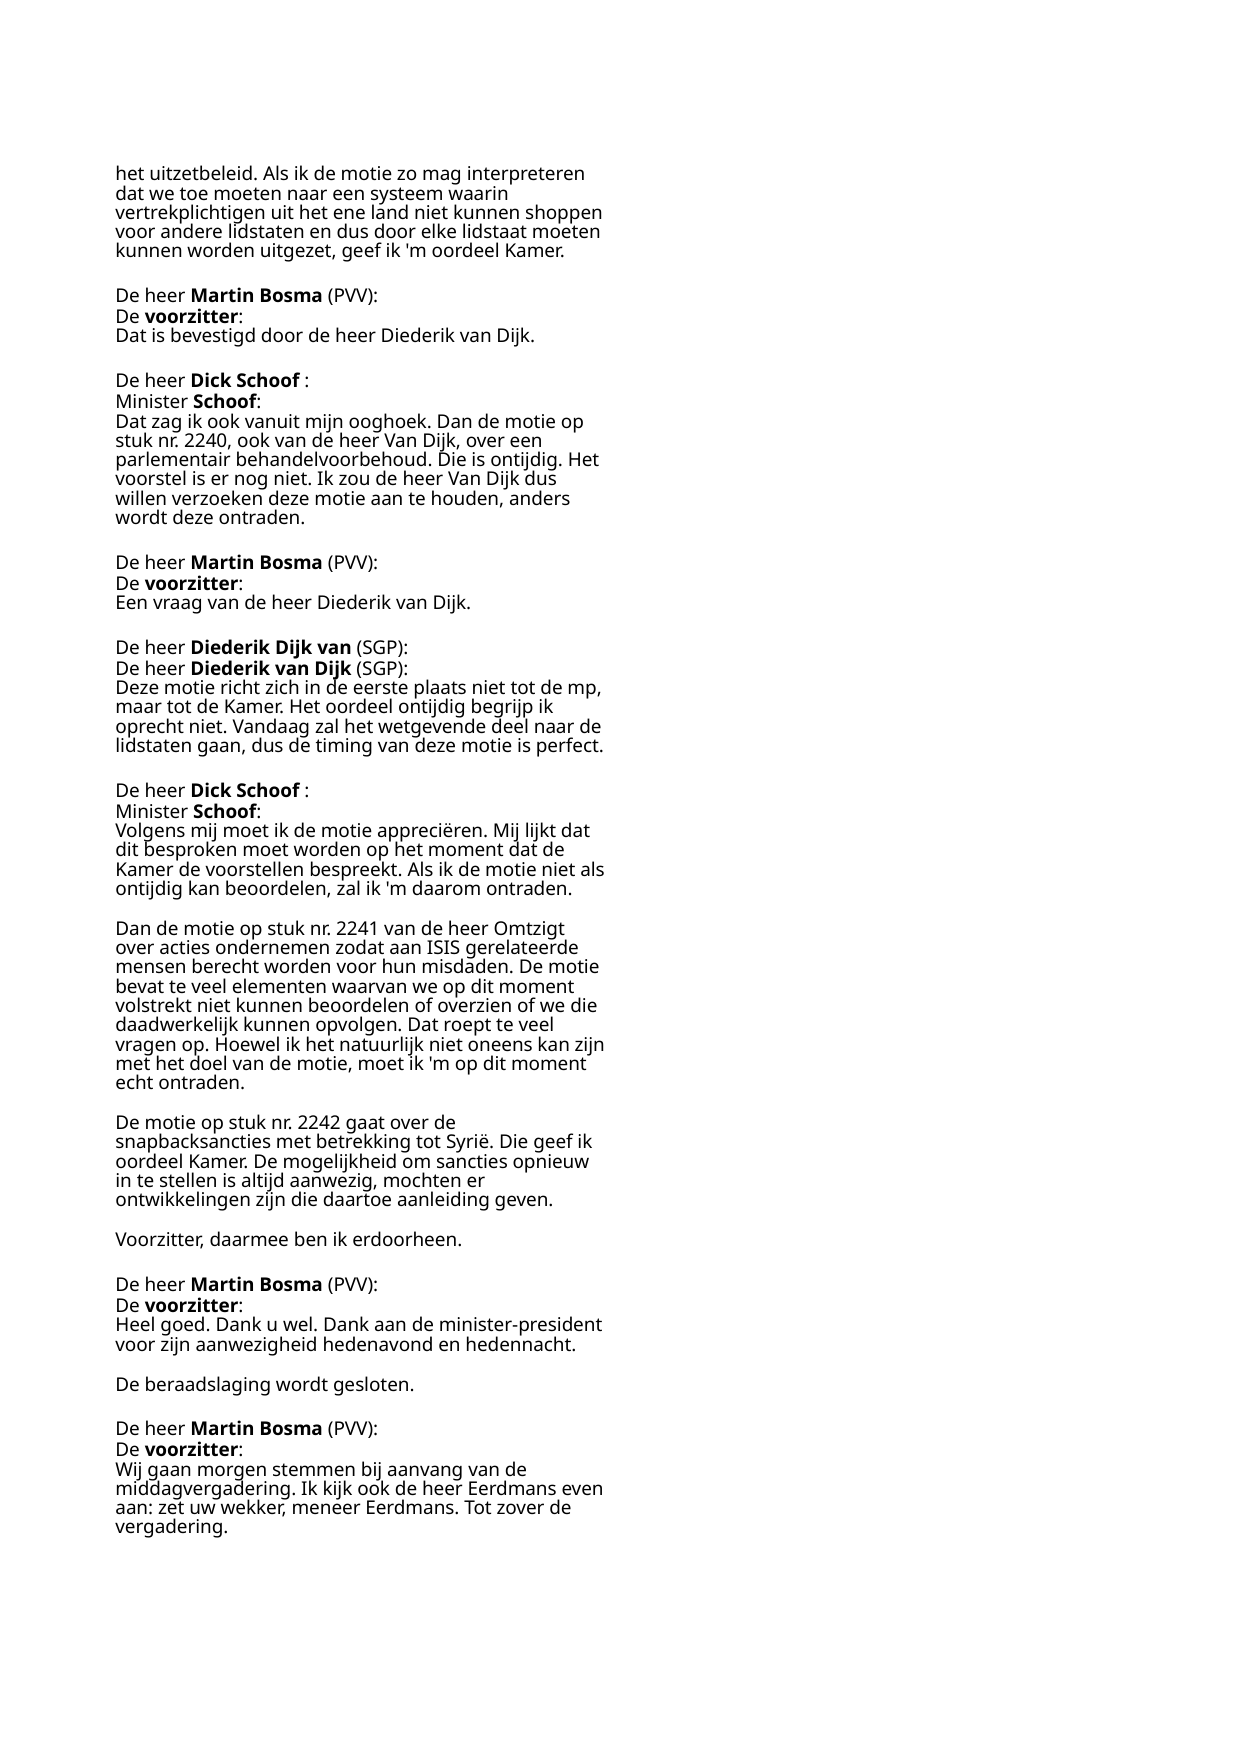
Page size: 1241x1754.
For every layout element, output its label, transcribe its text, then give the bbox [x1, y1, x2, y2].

text Deze motie richt zich in de eerste plaats niet tot de mp, maar tot de Kamer. Het oordeel ontijdig begrijp ik oprecht niet. Vandaag zal het wetgevende deel naar de lidstaten gaan, dus de timing van deze motie is perfect. [115, 679, 605, 756]
text De motie op stuk nr. 2242 gaat over de snapbacksancties met betrekking tot Syrië. Die geef ik oordeel Kamer. De mogelijkheid om sancties opnieuw in te stellen is altijd aanwezig, mochten er ontwikkelingen zijn die daartoe aanleiding geven. [115, 1114, 605, 1210]
text De voorzitter: [115, 575, 605, 594]
text De heer Martin Bosma (PVV): [115, 549, 605, 575]
text Volgens mij moet ik de motie appreciëren. Mij lijkt dat dit besproken moet worden op het moment dat de Kamer de voorstellen bespreekt. Als ik de motie niet als ontijdig kan beoordelen, zal ik 'm daarom ontraden. [115, 822, 605, 899]
text De voorzitter: [115, 1297, 605, 1316]
text Heel goed. Dank u wel. Dank aan de minister-president voor zijn aanwezigheid hedenavond en hedennacht. [115, 1316, 605, 1355]
text Een vraag van de heer Diederik van Dijk. [115, 594, 605, 613]
text De heer Martin Bosma (PVV): [115, 282, 605, 308]
text De heer Diederik Dijk van (SGP): [115, 634, 605, 660]
text De voorzitter: [115, 1441, 605, 1461]
text Wij gaan morgen stemmen bij aanvang van de middagvergadering. Ik kijk ook de heer Eerdmans even aan: zet uw wekker, meneer Eerdmans. Tot zover de vergadering. [115, 1461, 605, 1538]
text Minister Schoof: [115, 393, 605, 413]
text De heer Diederik van Dijk (SGP): [115, 660, 605, 679]
text het uitzetbeleid. Als ik de motie zo mag interpreteren dat we toe moeten naar een systeem waarin vertrekplichtigen uit het ene land niet kunnen shoppen voor andere lidstaten en dus door elke lidstaat moeten kunnen worden uitgezet, geef ik 'm oordeel Kamer. [115, 165, 605, 262]
text De beraadslaging wordt gesloten. [115, 1376, 605, 1395]
text Minister Schoof: [115, 803, 605, 822]
text Dat zag ik ook vanuit mijn ooghoek. Dan de motie op stuk nr. 2240, ook van de heer Van Dijk, over een parlementair behandelvoorbehoud. Die is ontijdig. Het voorstel is er nog niet. Ik zou de heer Van Dijk dus willen verzoeken deze motie aan te houden, anders wordt deze ontraden. [115, 413, 605, 528]
text De heer Dick Schoof : [115, 777, 605, 803]
text Voorzitter, daarmee ben ik erdoorheen. [115, 1231, 605, 1250]
text Dan de motie op stuk nr. 2241 van de heer Omtzigt over acties ondernemen zodat aan ISIS gerelateerde mensen berecht worden voor hun misdaden. De motie bevat te veel elementen waarvan we op dit moment volstrekt niet kunnen beoordelen of overzien of we die daadwerkelijk kunnen opvolgen. Dat roept te veel vragen op. Hoewel ik het natuurlijk niet oneens kan zijn met het doel van de motie, moet ik 'm op dit moment echt ontraden. [115, 920, 605, 1093]
text De heer Dick Schoof : [115, 368, 605, 393]
text De voorzitter: [115, 308, 605, 327]
text De heer Martin Bosma (PVV): [115, 1271, 605, 1297]
text De heer Martin Bosma (PVV): [115, 1416, 605, 1441]
text Dat is bevestigd door de heer Diederik van Dijk. [115, 327, 605, 347]
